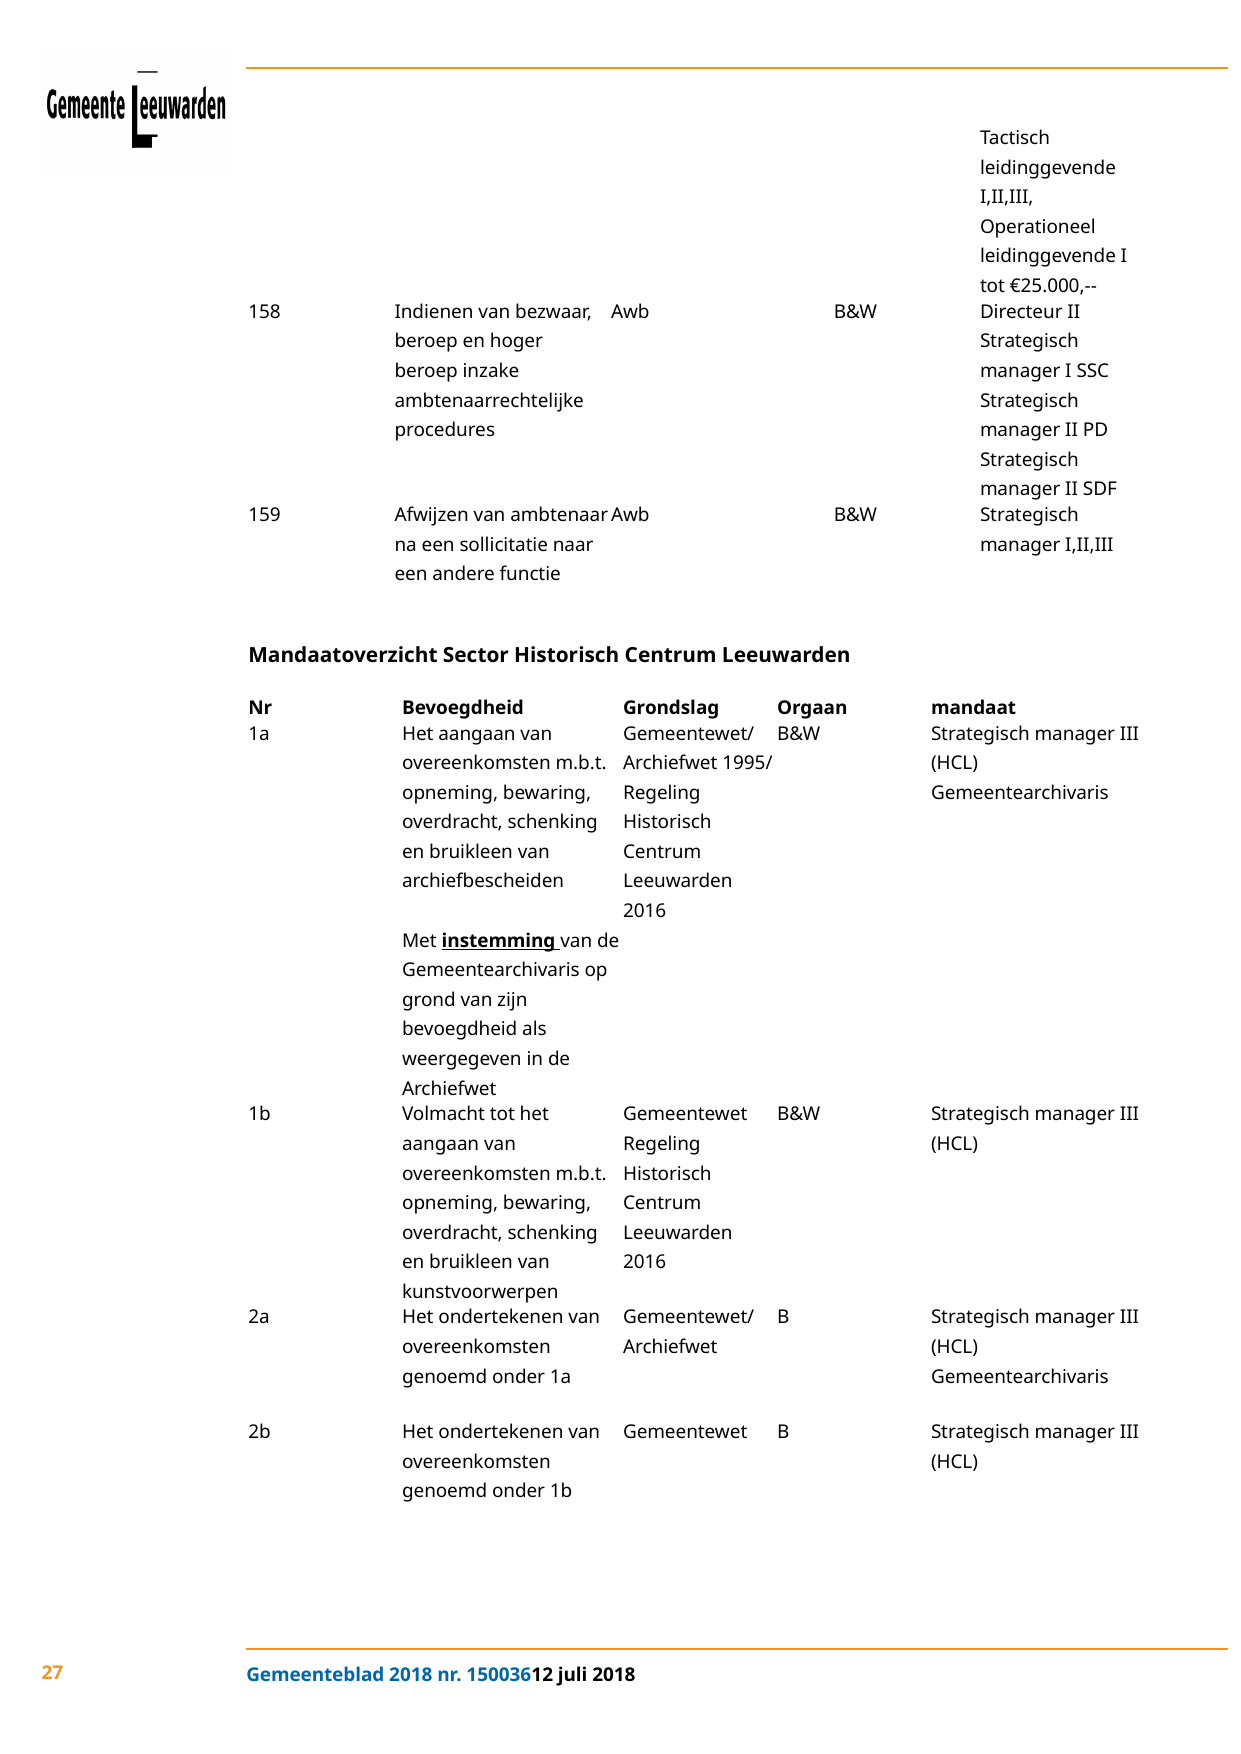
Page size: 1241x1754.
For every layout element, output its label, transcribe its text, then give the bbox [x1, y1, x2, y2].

table_cell Gemeentewet/ Archiefwet [623, 1304, 777, 1418]
table_cell Indienen van bezwaar, beroep en hoger beroep inzake ambtenaarrechtelijke procedures [394, 298, 611, 501]
table_cell B&W [834, 501, 980, 586]
table_cell Gemeentewet [623, 1418, 777, 1533]
table_header [931, 668, 1152, 694]
table_cell [611, 95, 833, 298]
table_header [248, 668, 402, 694]
table_cell Directeur II Strategisch manager I SSC Strategisch manager II PD Strategisch manager II SDF [980, 298, 1152, 501]
table_cell [834, 95, 980, 298]
table_header [777, 668, 931, 694]
table_cell B [777, 1418, 931, 1533]
table_cell [394, 95, 611, 298]
table_cell Awb [611, 501, 833, 586]
table_cell 2b [248, 1418, 402, 1533]
table_cell 1a [248, 720, 402, 1101]
table_cell 159 [248, 501, 394, 586]
table_cell 158 [248, 298, 394, 501]
table_header [402, 668, 623, 694]
table_cell Het aangaan van overeenkomsten m.b.t. opneming, bewaring, overdracht, schenking en bruikleen van archiefbescheiden Met instemming van de Gemeentearchivaris op grond van zijn bevoegdheid als weergegeven in de Archiefwet [402, 720, 623, 1101]
table_cell Het ondertekenen van overeenkomsten genoemd onder 1b [402, 1418, 623, 1533]
table_cell Strategisch manager III (HCL) [931, 1101, 1152, 1304]
table_cell 2a [248, 1304, 402, 1418]
table_header [623, 668, 777, 694]
table_cell Strategisch manager III (HCL) [931, 1418, 1152, 1533]
table_cell Strategisch manager III (HCL) Gemeentearchivaris [931, 720, 1152, 1101]
table_cell Nr [248, 694, 402, 720]
table_cell Strategisch manager III (HCL) Gemeentearchivaris [931, 1304, 1152, 1418]
table_cell Bevoegdheid [402, 694, 623, 720]
picture [41, 47, 231, 172]
table_cell Gemeentewet/ Archiefwet 1995/ Regeling Historisch Centrum Leeuwarden 2016 [623, 720, 777, 1101]
table_cell Gemeentewet Regeling Historisch Centrum Leeuwarden 2016 [623, 1101, 777, 1304]
table_cell Strategisch manager I,II,III [980, 501, 1152, 586]
table_cell mandaat [931, 694, 1152, 720]
table_cell B&W [834, 298, 980, 501]
table_cell Het ondertekenen van overeenkomsten genoemd onder 1a [402, 1304, 623, 1418]
table_cell Awb [611, 298, 833, 501]
table_cell Tactisch leidinggevende I,II,III, Operationeel leidinggevende I tot €25.000,-- [980, 95, 1152, 298]
table_cell Afwijzen van ambtenaar na een sollicitatie naar een andere functie [394, 501, 611, 586]
table_cell B [777, 1304, 931, 1418]
text Mandaatoverzicht Sector Historisch Centrum Leeuwarden [248, 640, 1152, 668]
table_cell B&W [777, 1101, 931, 1304]
table_cell Volmacht tot het aangaan van overeenkomsten m.b.t. opneming, bewaring, overdracht, schenking en bruikleen van kunstvoorwerpen [402, 1101, 623, 1304]
table_cell B&W [777, 720, 931, 1101]
table_cell Grondslag [623, 694, 777, 720]
table_cell [248, 95, 394, 298]
table_cell 1b [248, 1101, 402, 1304]
table_cell Orgaan [777, 694, 931, 720]
